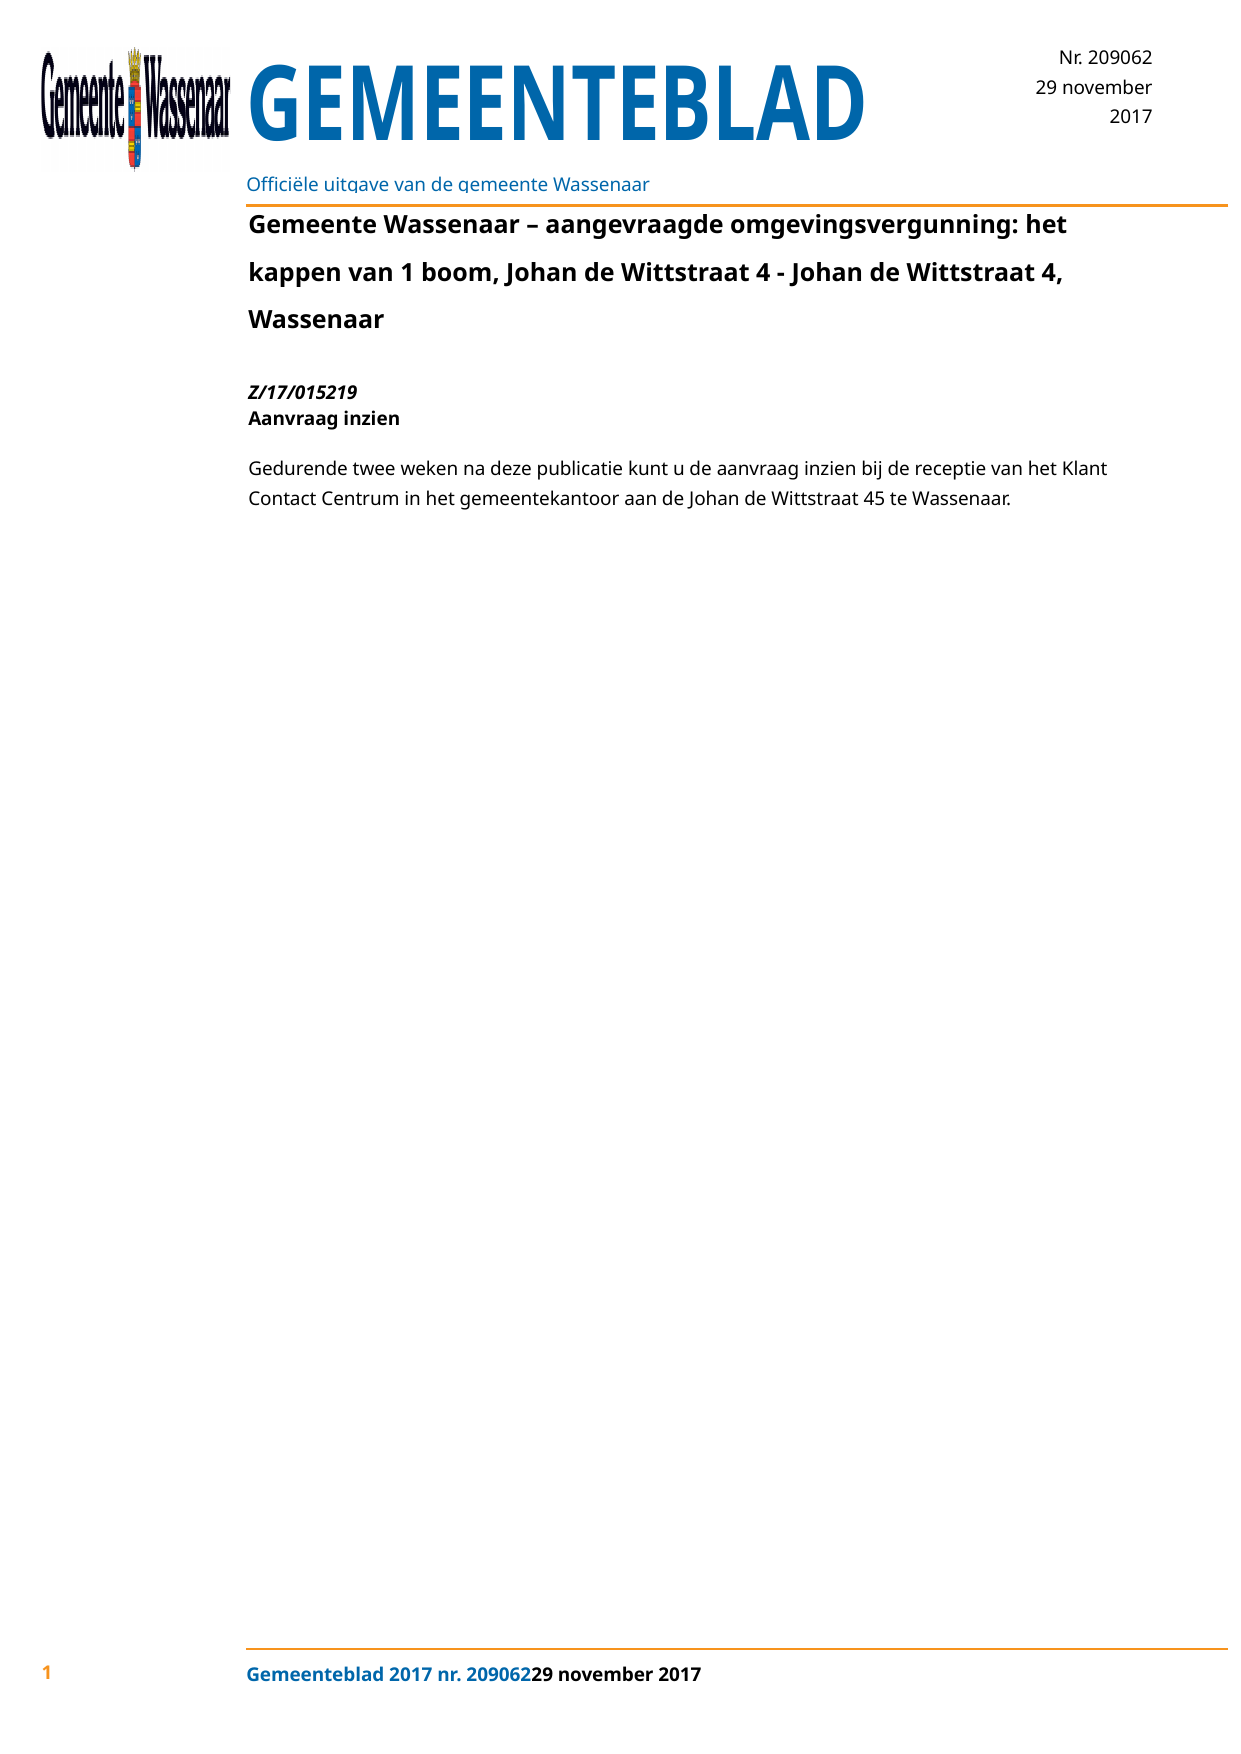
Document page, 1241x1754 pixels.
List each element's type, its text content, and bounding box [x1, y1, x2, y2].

text Gemeente Wassenaar – aangevraagde omgevingsvergunning: het kappen van 1 boom, Johan de Wittstraat 4 - Johan de Wittstraat 4, Wassenaar [248, 207, 1152, 336]
picture [41, 47, 231, 172]
text Aanvraag inzien [248, 405, 1152, 431]
text Gedurende twee weken na deze publicatie kunt u de aanvraag inzien bij de receptie van het Klant Contact Centrum in het gemeentekantoor aan de Johan de Wittstraat 45 te Wassenaar. [248, 455, 1152, 511]
text Z/17/015219 [248, 379, 1152, 405]
